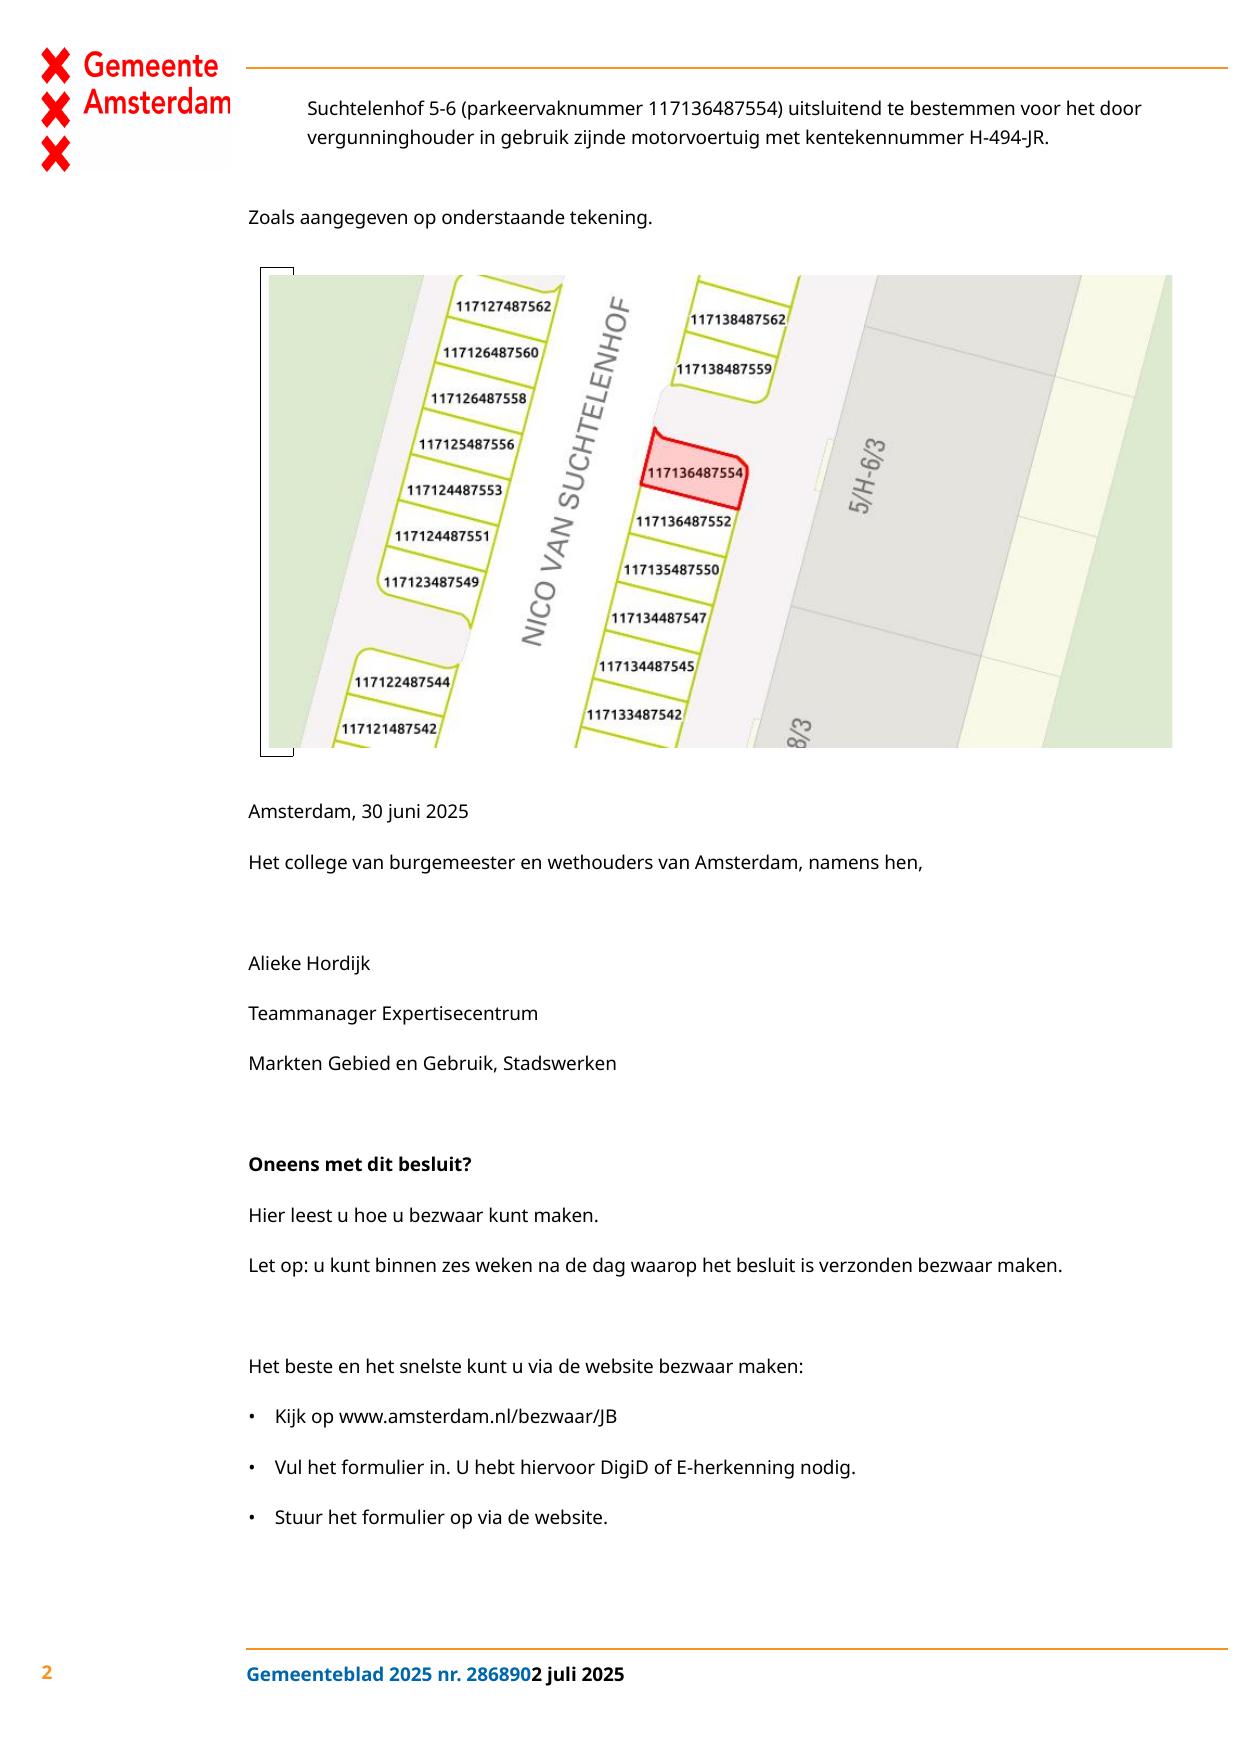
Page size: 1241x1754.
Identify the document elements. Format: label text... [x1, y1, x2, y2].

text Hier leest u hoe u bezwaar kunt maken. [248, 1202, 1152, 1227]
text Het college van burgemeester en wethouders van Amsterdam, namens hen, [248, 849, 1152, 874]
picture [268, 275, 1173, 748]
text • Vul het formulier in. U hebt hiervoor DigiD of E-herkenning nodig. [248, 1454, 1152, 1479]
list Suchtelenhof 5-6 (parkeervaknummer 117136487554) uitsluitend te bestemmen voor het door vergunninghouder in gebruik zijnde motorvoertuig met kentekennummer H-494-JR. [248, 95, 1152, 150]
picture [41, 47, 231, 172]
text Markten Gebied en Gebruik, Stadswerken [248, 1051, 1152, 1076]
text Teammanager Expertisecentrum [248, 1000, 1152, 1026]
text Zoals aangegeven op onderstaande tekening. [248, 204, 1152, 230]
text Amsterdam, 30 juni 2025 [248, 798, 1152, 824]
text • Kijk op www.amsterdam.nl/bezwaar/JB [248, 1403, 1152, 1429]
text • Stuur het formulier op via de website. [248, 1504, 1152, 1530]
text Het beste en het snelste kunt u via de website bezwaar maken: [248, 1353, 1152, 1379]
text Alieke Hordijk [248, 950, 1152, 975]
text Oneens met dit besluit? [248, 1151, 1152, 1177]
text Let op: u kunt binnen zes weken na de dag waarop het besluit is verzonden bezwaar maken. [248, 1252, 1152, 1278]
